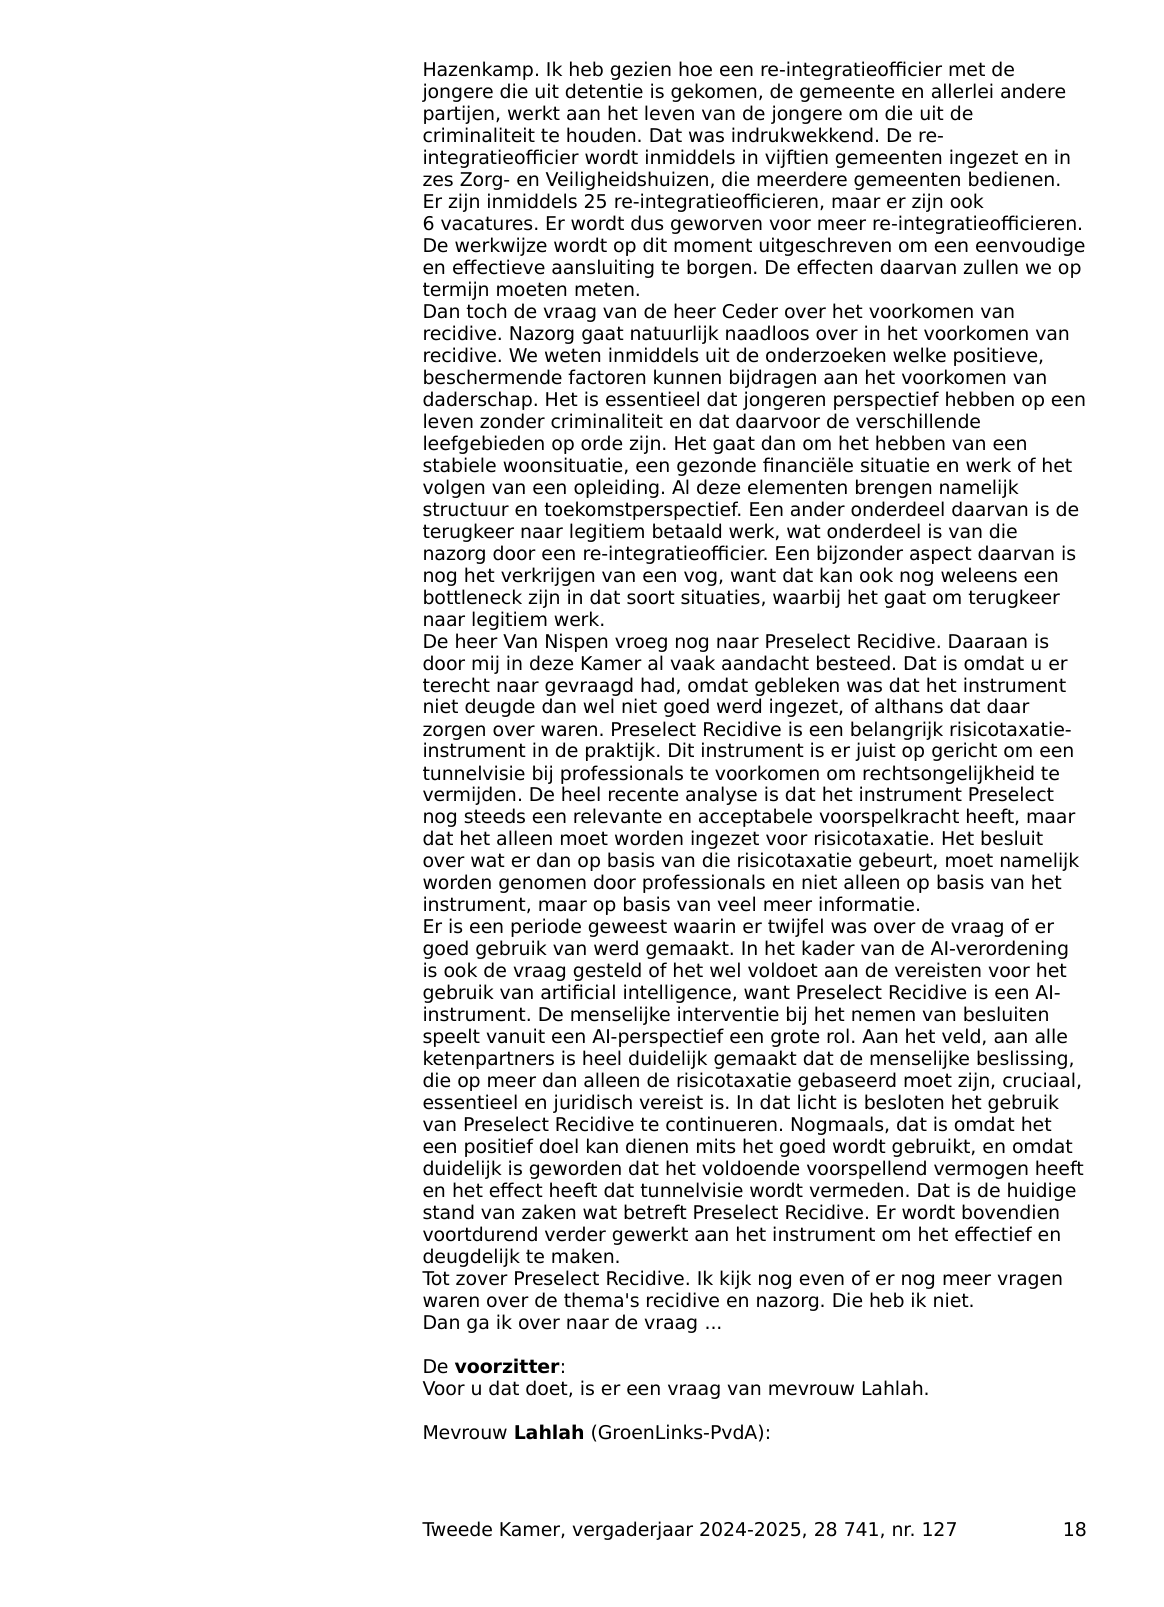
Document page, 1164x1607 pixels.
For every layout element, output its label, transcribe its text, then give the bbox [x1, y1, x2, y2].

text De voorzitter: [422, 1356, 1087, 1378]
text Er is een periode geweest waarin er twijfel was over de vraag of er goed gebruik van werd gemaakt. In het kader van de AI-verordening is ook de vraag gesteld of het wel voldoet aan de vereisten voor het gebruik van artificial intelligence, want Preselect Recidive is een AI-instrument. De menselijke interventie bij het nemen van besluiten speelt vanuit een AI-perspectief een grote rol. Aan het veld, aan alle ketenpartners is heel duidelijk gemaakt dat de menselijke beslissing, die op meer dan alleen de risicotaxatie gebaseerd moet zijn, cruciaal, essentieel en juridisch vereist is. In dat licht is besloten het gebruik van Preselect Recidive te continueren. Nogmaals, dat is omdat het een positief doel kan dienen mits het goed wordt gebruikt, en omdat duidelijk is geworden dat het voldoende voorspellend vermogen heeft en het effect heeft dat tunnelvisie wordt vermeden. Dat is de huidige stand van zaken wat betreft Preselect Recidive. Er wordt bovendien voortdurend verder gewerkt aan het instrument om het effectief en deugdelijk te maken. [422, 916, 1087, 1268]
text De heer Van Nispen vroeg nog naar Preselect Recidive. Daaraan is door mij in deze Kamer al vaak aandacht besteed. Dat is omdat u er terecht naar gevraagd had, omdat gebleken was dat het instrument niet deugde dan wel niet goed werd ingezet, of althans dat daar zorgen over waren. Preselect Recidive is een belangrijk risicotaxatie-instrument in de praktijk. Dit instrument is er juist op gericht om een tunnelvisie bij professionals te voorkomen om rechtsongelijkheid te vermijden. De heel recente analyse is dat het instrument Preselect nog steeds een relevante en acceptabele voorspelkracht heeft, maar dat het alleen moet worden ingezet voor risicotaxatie. Het besluit over wat er dan op basis van die risicotaxatie gebeurt, moet namelijk worden genomen door professionals en niet alleen op basis van het instrument, maar op basis van veel meer informatie. [422, 631, 1087, 916]
text Voor u dat doet, is er een vraag van mevrouw Lahlah. [422, 1378, 1087, 1400]
text Tot zover Preselect Recidive. Ik kijk nog even of er nog meer vragen waren over de thema's recidive en nazorg. Die heb ik niet. [422, 1268, 1087, 1312]
text Mevrouw Lahlah (GroenLinks-PvdA): [422, 1422, 1087, 1444]
text Hazenkamp. Ik heb gezien hoe een re-integratieofficier met de jongere die uit detentie is gekomen, de gemeente en allerlei andere partijen, werkt aan het leven van de jongere om die uit de criminaliteit te houden. Dat was indrukwekkend. De re-integratieofficier wordt inmiddels in vijftien gemeenten ingezet en in zes Zorg- en Veiligheidshuizen, die meerdere gemeenten bedienen. Er zijn inmiddels 25 re-integratieofficieren, maar er zijn ook 6 vacatures. Er wordt dus geworven voor meer re-integratieofficieren. De werkwijze wordt op dit moment uitgeschreven om een eenvoudige en effectieve aansluiting te borgen. De effecten daarvan zullen we op termijn moeten meten. [422, 59, 1087, 301]
text Dan ga ik over naar de vraag ... [422, 1312, 1087, 1334]
text Dan toch de vraag van de heer Ceder over het voorkomen van recidive. Nazorg gaat natuurlijk naadloos over in het voorkomen van recidive. We weten inmiddels uit de onderzoeken welke positieve, beschermende factoren kunnen bijdragen aan het voorkomen van daderschap. Het is essentieel dat jongeren perspectief hebben op een leven zonder criminaliteit en dat daarvoor de verschillende leefgebieden op orde zijn. Het gaat dan om het hebben van een stabiele woonsituatie, een gezonde financiële situatie en werk of het volgen van een opleiding. Al deze elementen brengen namelijk structuur en toekomstperspectief. Een ander onderdeel daarvan is de terugkeer naar legitiem betaald werk, wat onderdeel is van die nazorg door een re-integratieofficier. Een bijzonder aspect daarvan is nog het verkrijgen van een vog, want dat kan ook nog weleens een bottleneck zijn in dat soort situaties, waarbij het gaat om terugkeer naar legitiem werk. [422, 301, 1087, 631]
